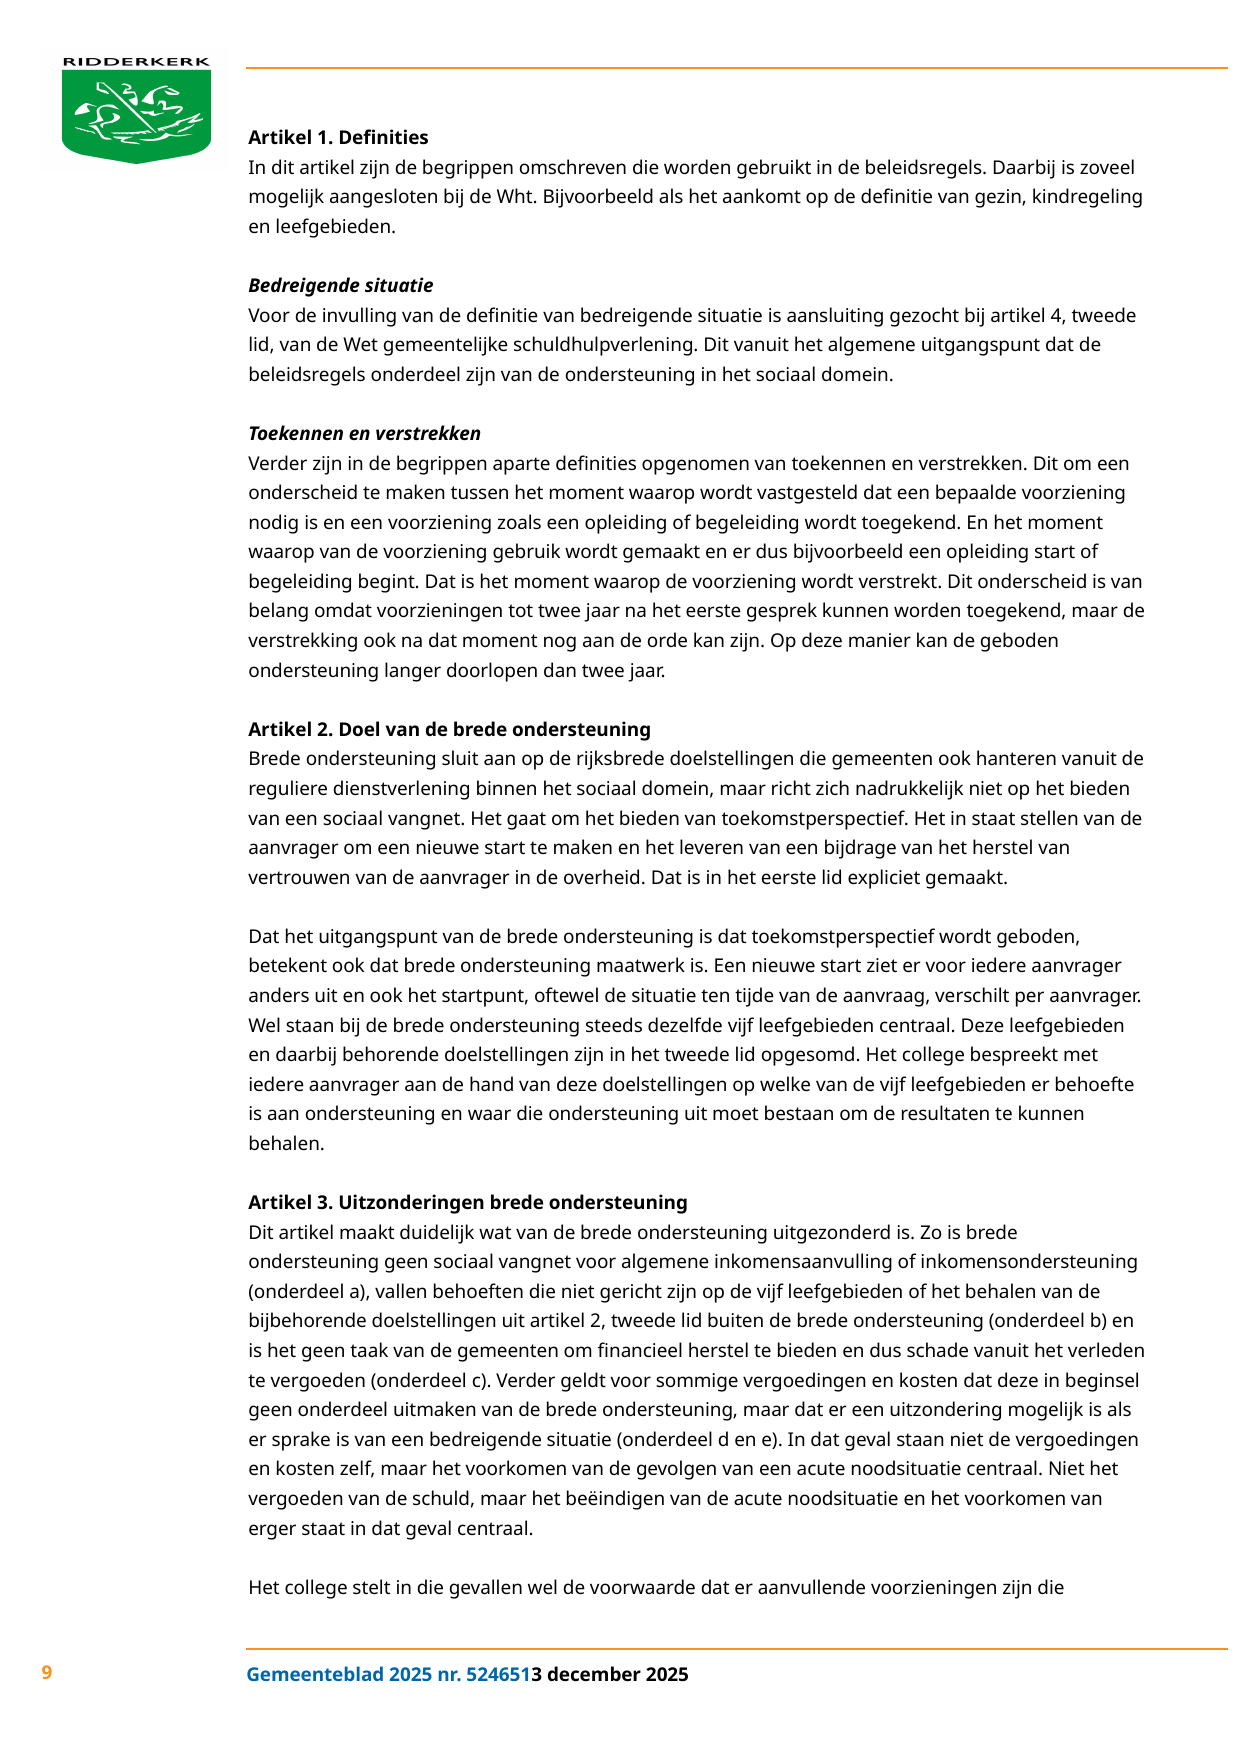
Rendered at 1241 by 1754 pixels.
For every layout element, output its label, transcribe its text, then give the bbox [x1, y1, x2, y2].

text Dit artikel maakt duidelijk wat van de brede ondersteuning uitgezonderd is. Zo is brede ondersteuning geen sociaal vangnet voor algemene inkomensaanvulling of inkomensondersteuning (onderdeel a), vallen behoeften die niet gericht zijn op de vijf leefgebieden of het behalen van de bijbehorende doelstellingen uit artikel 2, tweede lid buiten de brede ondersteuning (onderdeel b) en is het geen taak van de gemeenten om financieel herstel te bieden en dus schade vanuit het verleden te vergoeden (onderdeel c). Verder geldt voor sommige vergoedingen en kosten dat deze in beginsel geen onderdeel uitmaken van de brede ondersteuning, maar dat er een uitzondering mogelijk is als er sprake is van een bedreigende situatie (onderdeel d en e). In dat geval staan niet de vergoedingen en kosten zelf, maar het voorkomen van de gevolgen van een acute noodsituatie centraal. Niet het vergoeden van de schuld, maar het beëindigen van de acute noodsituatie en het voorkomen van erger staat in dat geval centraal. [248, 1219, 1152, 1541]
text Brede ondersteuning sluit aan op de rijksbrede doelstellingen die gemeenten ook hanteren vanuit de reguliere dienstverlening binnen het sociaal domein, maar richt zich nadrukkelijk niet op het bieden van een sociaal vangnet. Het gaat om het bieden van toekomstperspectief. Het in staat stellen van de aanvrager om een nieuwe start te maken en het leveren van een bijdrage van het herstel van vertrouwen van de aanvrager in de overheid. Dat is in het eerste lid expliciet gemaakt. [248, 746, 1152, 890]
picture [41, 47, 231, 172]
text Artikel 3. Uitzonderingen brede ondersteuning [248, 1189, 1152, 1215]
text Artikel 1. Definities [248, 124, 1152, 150]
text Verder zijn in de begrippen aparte definities opgenomen van toekennen en verstrekken. Dit om een onderscheid te maken tussen het moment waarop wordt vastgesteld dat een bepaalde voorziening nodig is en een voorziening zoals een opleiding of begeleiding wordt toegekend. En het moment waarop van de voorziening gebruik wordt gemaakt en er dus bijvoorbeeld een opleiding start of begeleiding begint. Dat is het moment waarop de voorziening wordt verstrekt. Dit onderscheid is van belang omdat voorzieningen tot twee jaar na het eerste gesprek kunnen worden toegekend, maar de verstrekking ook na dat moment nog aan de orde kan zijn. Op deze manier kan de geboden ondersteuning langer doorlopen dan twee jaar. [248, 450, 1152, 683]
text Bedreigende situatie [248, 272, 1152, 298]
text Voor de invulling van de definitie van bedreigende situatie is aansluiting gezocht bij artikel 4, tweede lid, van de Wet gemeentelijke schuldhulpverlening. Dit vanuit het algemene uitgangspunt dat de beleidsregels onderdeel zijn van de ondersteuning in het sociaal domein. [248, 302, 1152, 387]
text Toekennen en verstrekken [248, 420, 1152, 446]
text Artikel 2. Doel van de brede ondersteuning [248, 716, 1152, 742]
text In dit artikel zijn de begrippen omschreven die worden gebruikt in de beleidsregels. Daarbij is zoveel mogelijk aangesloten bij de Wht. Bijvoorbeeld als het aankomt op de definitie van gezin, kindregeling en leefgebieden. [248, 154, 1152, 239]
text Het college stelt in die gevallen wel de voorwaarde dat er aanvullende voorzieningen zijn die [248, 1574, 1152, 1600]
text Dat het uitgangspunt van de brede ondersteuning is dat toekomstperspectief wordt geboden, betekent ook dat brede ondersteuning maatwerk is. Een nieuwe start ziet er voor iedere aanvrager anders uit en ook het startpunt, oftewel de situatie ten tijde van de aanvraag, verschilt per aanvrager. Wel staan bij de brede ondersteuning steeds dezelfde vijf leefgebieden centraal. Deze leefgebieden en daarbij behorende doelstellingen zijn in het tweede lid opgesomd. Het college bespreekt met iedere aanvrager aan de hand van deze doelstellingen op welke van de vijf leefgebieden er behoefte is aan ondersteuning en waar die ondersteuning uit moet bestaan om de resultaten te kunnen behalen. [248, 923, 1152, 1156]
